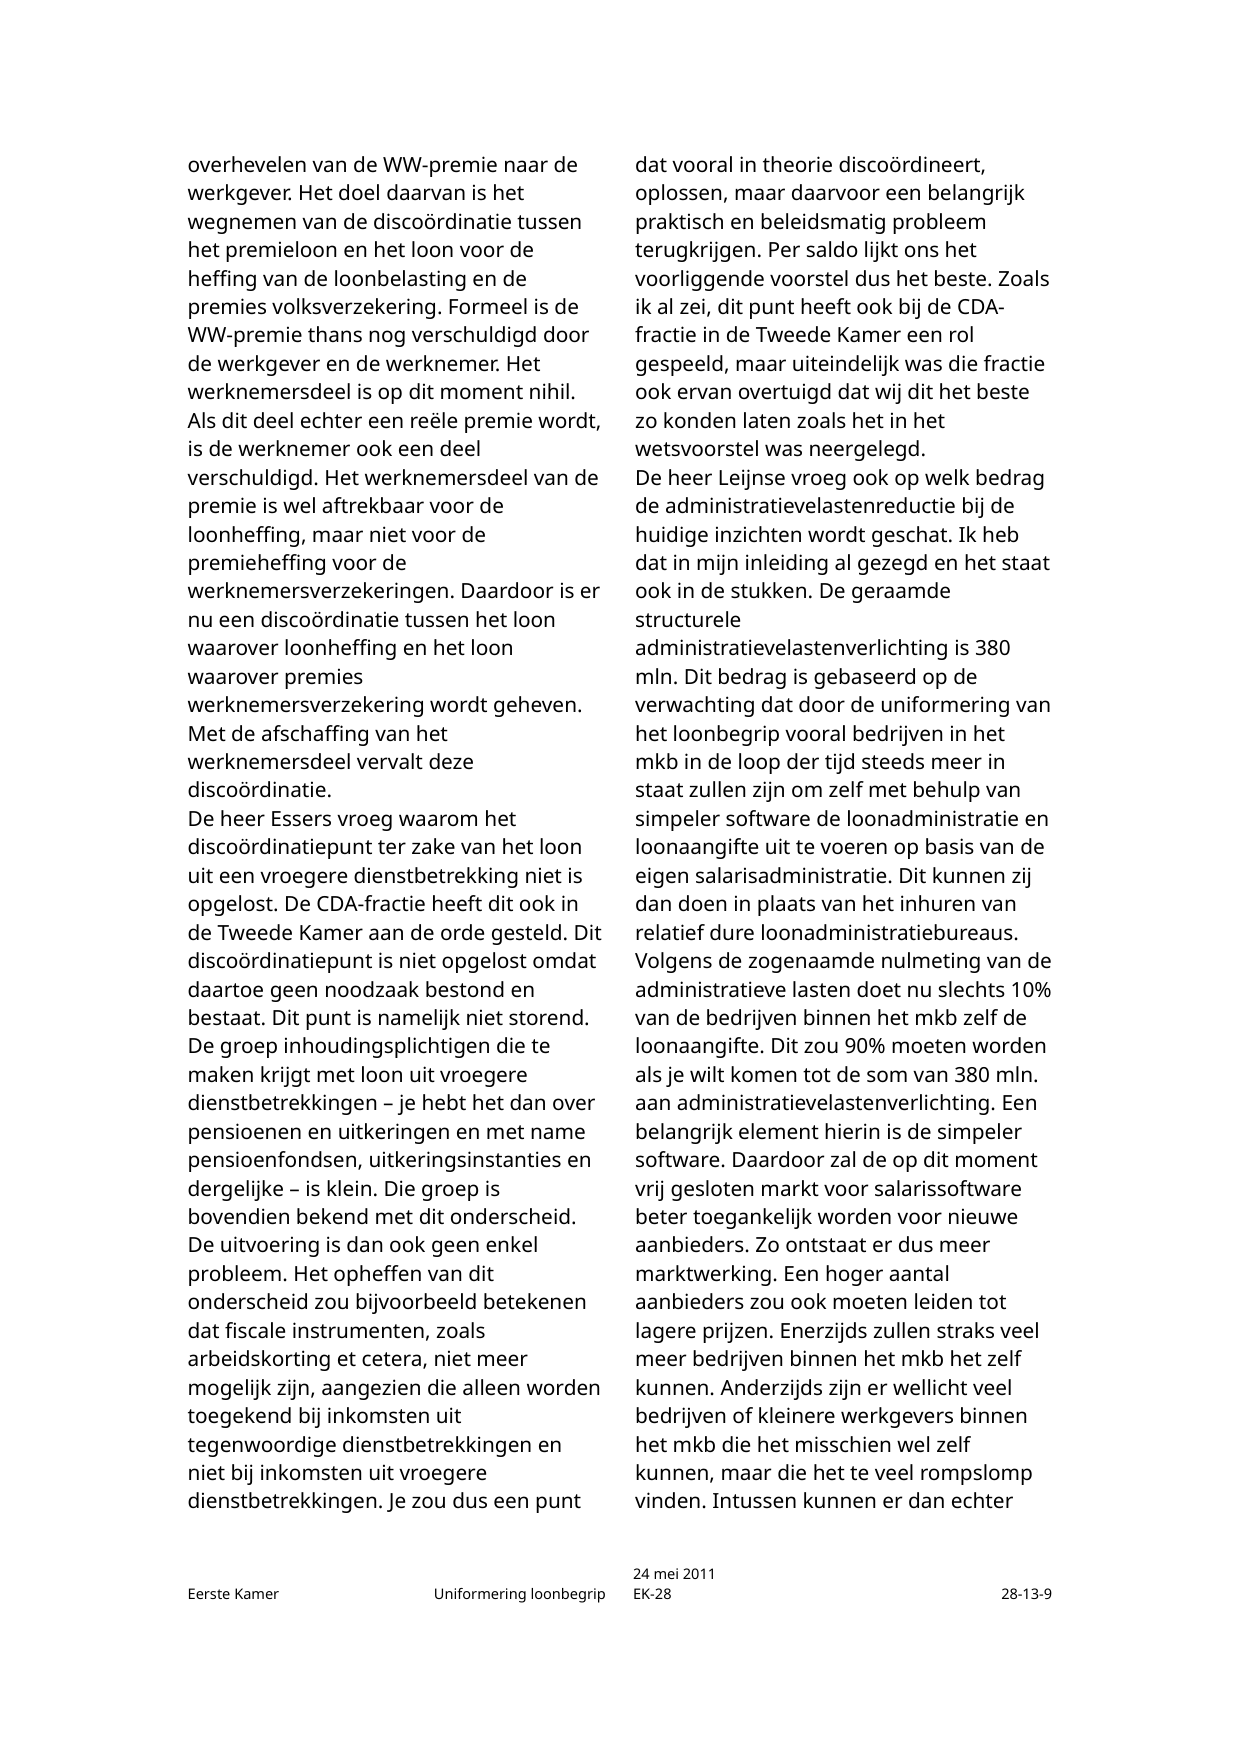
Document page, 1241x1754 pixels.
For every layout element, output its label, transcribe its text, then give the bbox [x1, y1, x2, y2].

text overhevelen van de WW-premie naar de werkgever. Het doel daarvan is het wegnemen van de discoördinatie tussen het premieloon en het loon voor de heffing van de loonbelasting en de premies volksverzekering. Formeel is de WW-premie thans nog verschuldigd door de werkgever en de werknemer. Het werknemersdeel is op dit moment nihil. Als dit deel echter een reële premie wordt, is de werknemer ook een deel verschuldigd. Het werknemersdeel van de premie is wel aftrekbaar voor de loonheffing, maar niet voor de premieheffing voor de werknemersverzekeringen. Daardoor is er nu een discoördinatie tussen het loon waarover loonheffing en het loon waarover premies werknemersverzekering wordt geheven. Met de afschaffing van het werknemersdeel vervalt deze discoördinatie. [187, 150, 605, 804]
text De heer Essers vroeg waarom het discoördinatiepunt ter zake van het loon uit een vroegere dienstbetrekking niet is opgelost. De CDA-fractie heeft dit ook in de Tweede Kamer aan de orde gesteld. Dit discoördinatiepunt is niet opgelost omdat daartoe geen noodzaak bestond en bestaat. Dit punt is namelijk niet storend. De groep inhoudingsplichtigen die te maken krijgt met loon uit vroegere dienstbetrekkingen – je hebt het dan over pensioenen en uitkeringen en met name pensioenfondsen, uitkeringsinstanties en dergelijke – is klein. Die groep is bovendien bekend met dit onderscheid. De uitvoering is dan ook geen enkel probleem. Het opheffen van dit onderscheid zou bijvoorbeeld betekenen dat fiscale instrumenten, zoals arbeidskorting et cetera, niet meer mogelijk zijn, aangezien die alleen worden toegekend bij inkomsten uit tegenwoordige dienstbetrekkingen en niet bij inkomsten uit vroegere dienstbetrekkingen. Je zou dus een punt [187, 804, 605, 1515]
text De heer Leijnse vroeg ook op welk bedrag de administratievelastenreductie bij de huidige inzichten wordt geschat. Ik heb dat in mijn inleiding al gezegd en het staat ook in de stukken. De geraamde structurele administratievelastenverlichting is 380 mln. Dit bedrag is gebaseerd op de verwachting dat door de uniformering van het loonbegrip vooral bedrijven in het mkb in de loop der tijd steeds meer in staat zullen zijn om zelf met behulp van simpeler software de loonadministratie en loonaangifte uit te voeren op basis van de eigen salarisadministratie. Dit kunnen zij dan doen in plaats van het inhuren van relatief dure loonadministratiebureaus. Volgens de zogenaamde nulmeting van de administratieve lasten doet nu slechts 10% van de bedrijven binnen het mkb zelf de loonaangifte. Dit zou 90% moeten worden als je wilt komen tot de som van 380 mln. aan administratievelastenverlichting. Een belangrijk element hierin is de simpeler software. Daardoor zal de op dit moment vrij gesloten markt voor salarissoftware beter toegankelijk worden voor nieuwe aanbieders. Zo ontstaat er dus meer marktwerking. Een hoger aantal aanbieders zou ook moeten leiden tot lagere prijzen. Enerzijds zullen straks veel meer bedrijven binnen het mkb het zelf kunnen. Anderzijds zijn er wellicht veel bedrijven of kleinere werkgevers binnen het mkb die het misschien wel zelf kunnen, maar die het te veel rompslomp vinden. Intussen kunnen er dan echter [635, 463, 1053, 1515]
text dat vooral in theorie discoördineert, oplossen, maar daarvoor een belangrijk praktisch en beleidsmatig probleem terugkrijgen. Per saldo lijkt ons het voorliggende voorstel dus het beste. Zoals ik al zei, dit punt heeft ook bij de CDA-fractie in de Tweede Kamer een rol gespeeld, maar uiteindelijk was die fractie ook ervan overtuigd dat wij dit het beste zo konden laten zoals het in het wetsvoorstel was neergelegd. [635, 150, 1053, 463]
